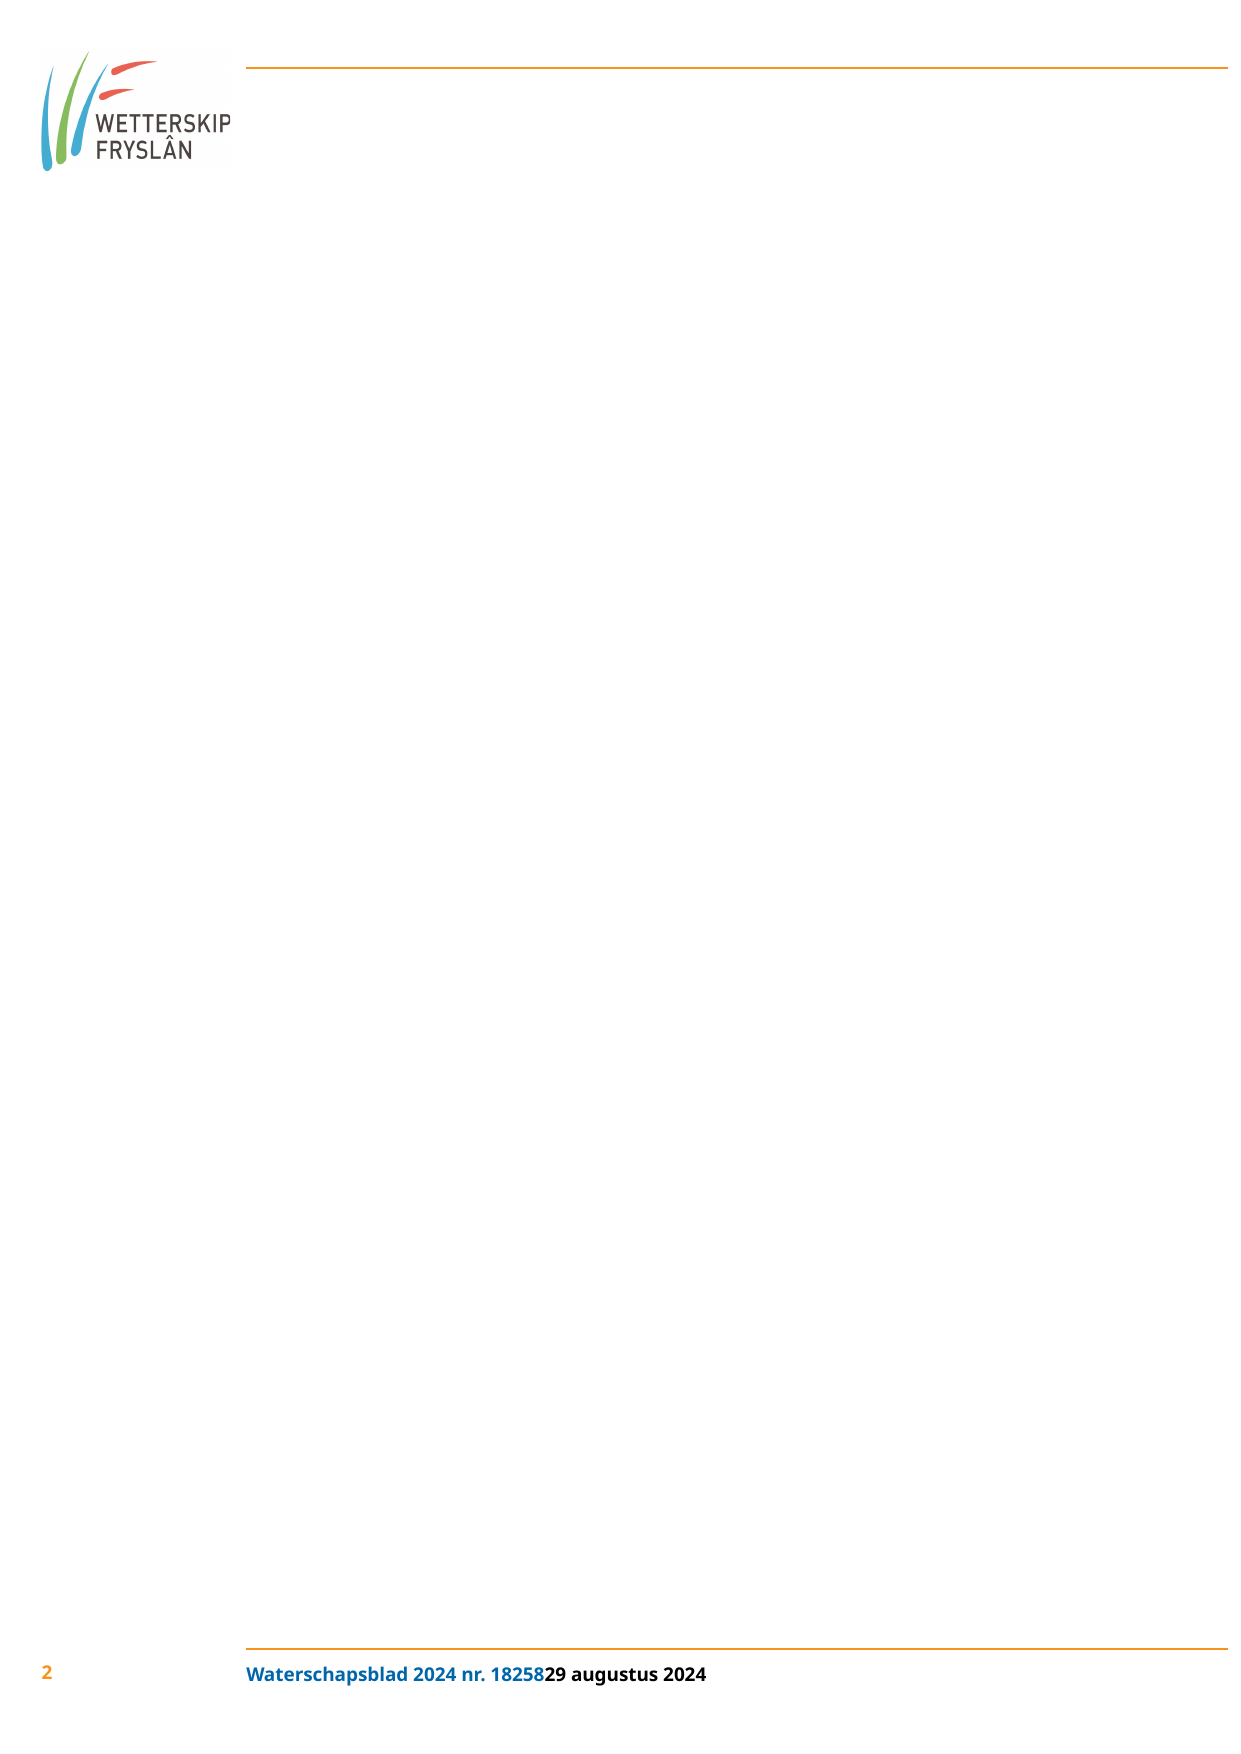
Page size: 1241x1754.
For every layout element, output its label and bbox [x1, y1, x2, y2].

picture [41, 47, 231, 172]
